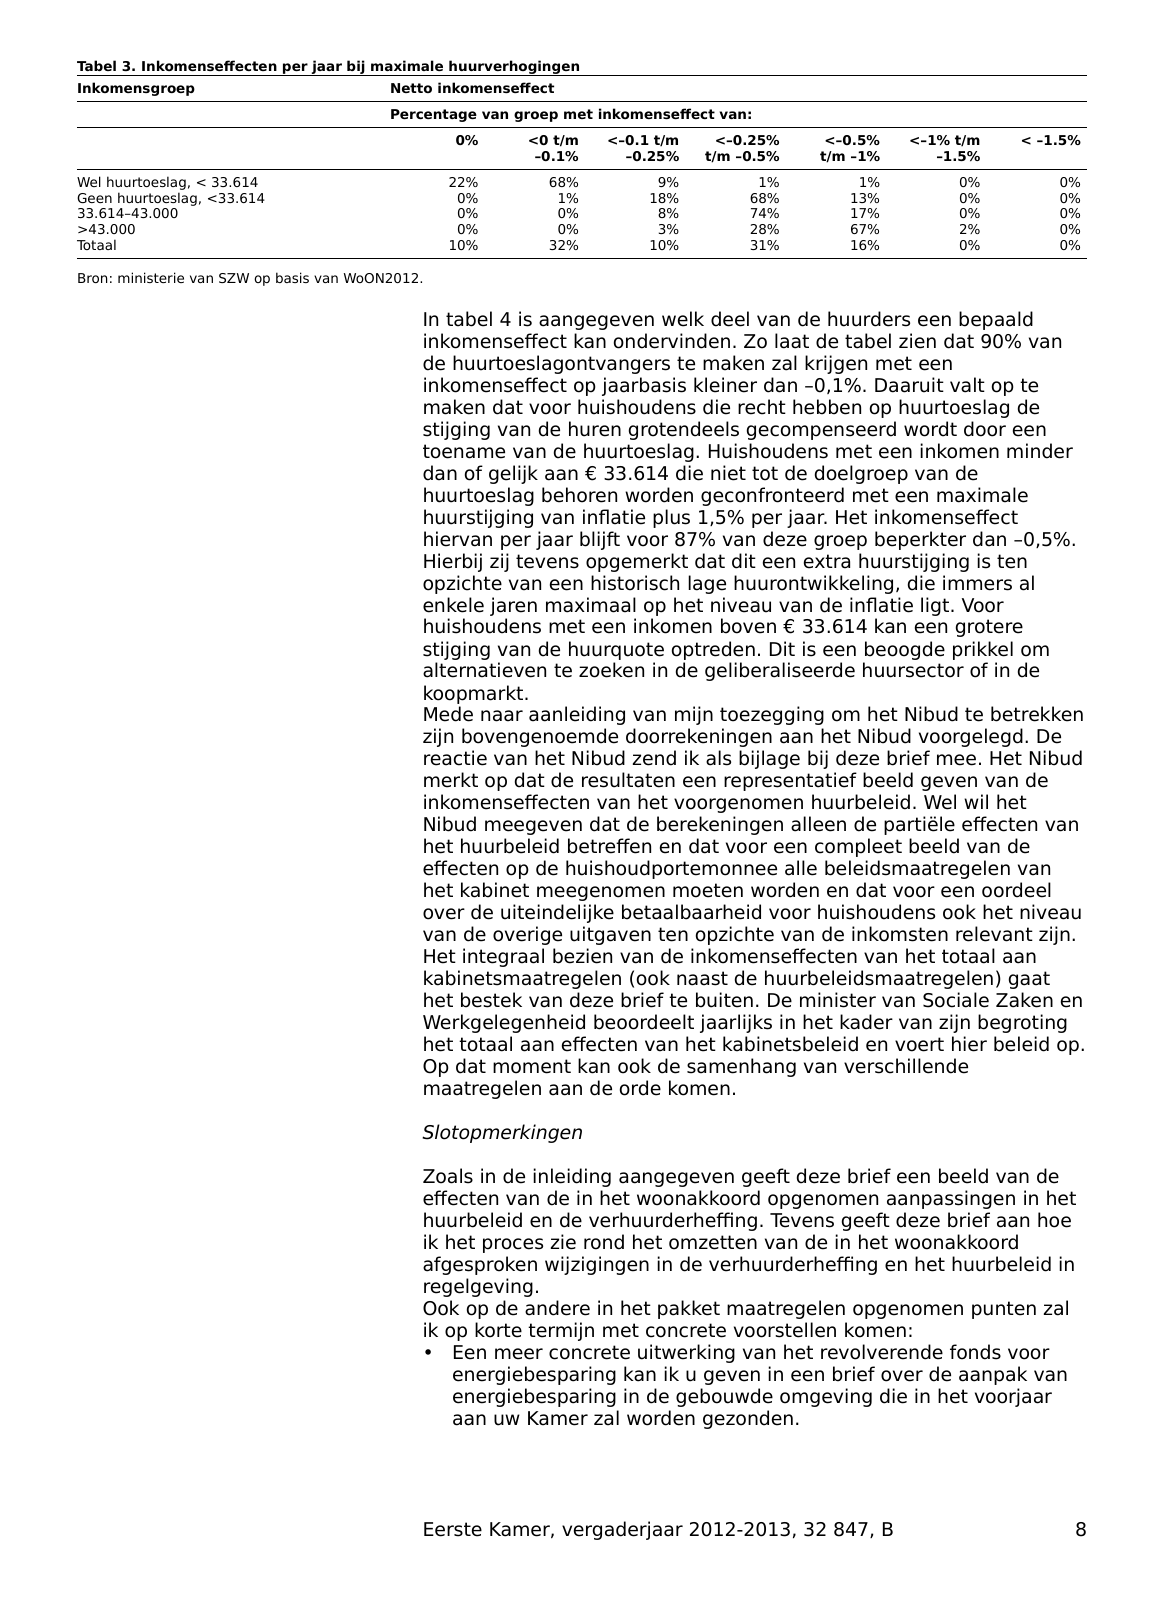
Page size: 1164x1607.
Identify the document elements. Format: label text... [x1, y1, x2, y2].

table_cell 0% [986, 222, 1087, 238]
table_cell 18% [585, 190, 685, 206]
table_cell <0 t/m –0.1% [484, 128, 584, 169]
table_cell 2% [886, 222, 986, 238]
table_cell 17% [785, 206, 886, 222]
table_cell Percentage van groep met inkomenseffect van: [384, 102, 1087, 127]
text Ook op de andere in het pakket maatregelen opgenomen punten zal ik op korte termijn met concrete voorstellen komen: [422, 1298, 1087, 1342]
table_cell 1% [785, 170, 886, 190]
subtitle Slotopmerkingen [422, 1122, 1087, 1144]
table_cell 3% [585, 222, 685, 238]
table_cell 0% [384, 222, 484, 238]
table_cell <–0.25% t/m –0.5% [685, 128, 785, 169]
table_cell 0% [384, 128, 484, 169]
table_cell 0% [986, 206, 1087, 222]
table_cell 16% [785, 238, 886, 258]
table_cell <–1% t/m –1.5% [886, 128, 986, 169]
table_cell 68% [484, 170, 584, 190]
table_cell Totaal [77, 238, 384, 258]
text Zoals in de inleiding aangegeven geeft deze brief een beeld van de effecten van de in het woonakkoord opgenomen aanpassingen in het huurbeleid en de verhuurderheffing. Tevens geeft deze brief aan hoe ik het proces zie rond het omzetten van de in het woonakkoord afgesproken wijzigingen in de verhuurderheffing en het huurbeleid in regelgeving. [422, 1166, 1087, 1298]
table_cell 0% [886, 190, 986, 206]
table_cell 0% [986, 190, 1087, 206]
table_cell 31% [685, 238, 785, 258]
table_cell 0% [986, 238, 1087, 258]
table_cell <–0.1 t/m –0.25% [585, 128, 685, 169]
text Mede naar aanleiding van mijn toezegging om het Nibud te betrekken zijn bovengenoemde doorrekeningen aan het Nibud voorgelegd. De reactie van het Nibud zend ik als bijlage bij deze brief mee. Het Nibud merkt op dat de resultaten een representatief beeld geven van de inkomenseffecten van het voorgenomen huurbeleid. Wel wil het Nibud meegeven dat de berekeningen alleen de partiële effecten van het huurbeleid betreffen en dat voor een compleet beeld van de effecten op de huishoudportemonnee alle beleidsmaatregelen van het kabinet meegenomen moeten worden en dat voor een oordeel over de uiteindelijke betaalbaarheid voor huishoudens ook het niveau van de overige uitgaven ten opzichte van de inkomsten relevant zijn. Het integraal bezien van de inkomenseffecten van het totaal aan kabinetsmaatregelen (ook naast de huurbeleidsmaatregelen) gaat het bestek van deze brief te buiten. De minister van Sociale Zaken en Werkgelegenheid beoordeelt jaarlijks in het kader van zijn begroting het totaal aan effecten van het kabinetsbeleid en voert hier beleid op. Op dat moment kan ook de samenhang van verschillende maatregelen aan de orde komen. [422, 704, 1087, 1100]
table_cell 0% [484, 206, 584, 222]
table_cell < –1.5% [986, 128, 1087, 169]
table_cell 13% [785, 190, 886, 206]
table_cell 74% [685, 206, 785, 222]
table_cell Wel huurtoeslag, < 33.614 [77, 170, 384, 190]
table_cell 0% [886, 238, 986, 258]
table_cell 67% [785, 222, 886, 238]
table_cell 0% [886, 170, 986, 190]
text In tabel 4 is aangegeven welk deel van de huurders een bepaald inkomenseffect kan ondervinden. Zo laat de tabel zien dat 90% van de huurtoeslagontvangers te maken zal krijgen met een inkomenseffect op jaarbasis kleiner dan –0,1%. Daaruit valt op te maken dat voor huishoudens die recht hebben op huurtoeslag de stijging van de huren grotendeels gecompenseerd wordt door een toename van de huurtoeslag. Huishoudens met een inkomen minder dan of gelijk aan € 33.614 die niet tot de doelgroep van de huurtoeslag behoren worden geconfronteerd met een maximale huurstijging van inflatie plus 1,5% per jaar. Het inkomenseffect hiervan per jaar blijft voor 87% van deze groep beperkter dan –0,5%. Hierbij zij tevens opgemerkt dat dit een extra huurstijging is ten opzichte van een historisch lage huurontwikkeling, die immers al enkele jaren maximaal op het niveau van de inflatie ligt. Voor huishoudens met een inkomen boven € 33.614 kan een grotere stijging van de huurquote optreden. Dit is een beoogde prikkel om alternatieven te zoeken in de geliberaliseerde huursector of in de koopmarkt. [422, 309, 1087, 704]
table_cell 8% [585, 206, 685, 222]
table_cell <–0.5% t/m –1% [785, 128, 886, 169]
table_cell 0% [484, 222, 584, 238]
table_cell Bron: ministerie van SZW op basis van WoON2012. [77, 259, 1087, 287]
table_cell Geen huurtoeslag, <33.614 [77, 190, 384, 206]
table_cell 0% [384, 206, 484, 222]
table_cell >43.000 [77, 222, 384, 238]
table_cell [77, 128, 384, 169]
table_cell 1% [685, 170, 785, 190]
table_cell 68% [685, 190, 785, 206]
table_cell 10% [585, 238, 685, 258]
table_cell 28% [685, 222, 785, 238]
table_cell 0% [384, 190, 484, 206]
table_cell 33.614–43.000 [77, 206, 384, 222]
table_header Tabel 3. Inkomenseffecten per jaar bij maximale huurverhogingen [77, 59, 1087, 75]
table_cell 32% [484, 238, 584, 258]
table_cell 1% [484, 190, 584, 206]
table_cell 22% [384, 170, 484, 190]
table_cell 0% [886, 206, 986, 222]
table_cell 9% [585, 170, 685, 190]
table_cell Netto inkomenseffect [384, 76, 1087, 101]
table_cell Inkomensgroep [77, 76, 384, 101]
text • Een meer concrete uitwerking van het revolverende fonds voor energiebesparing kan ik u geven in een brief over de aanpak van energiebesparing in de gebouwde omgeving die in het voorjaar aan uw Kamer zal worden gezonden. [422, 1342, 1087, 1430]
table_cell 10% [384, 238, 484, 258]
table_cell 0% [986, 170, 1087, 190]
table_cell [77, 102, 384, 127]
